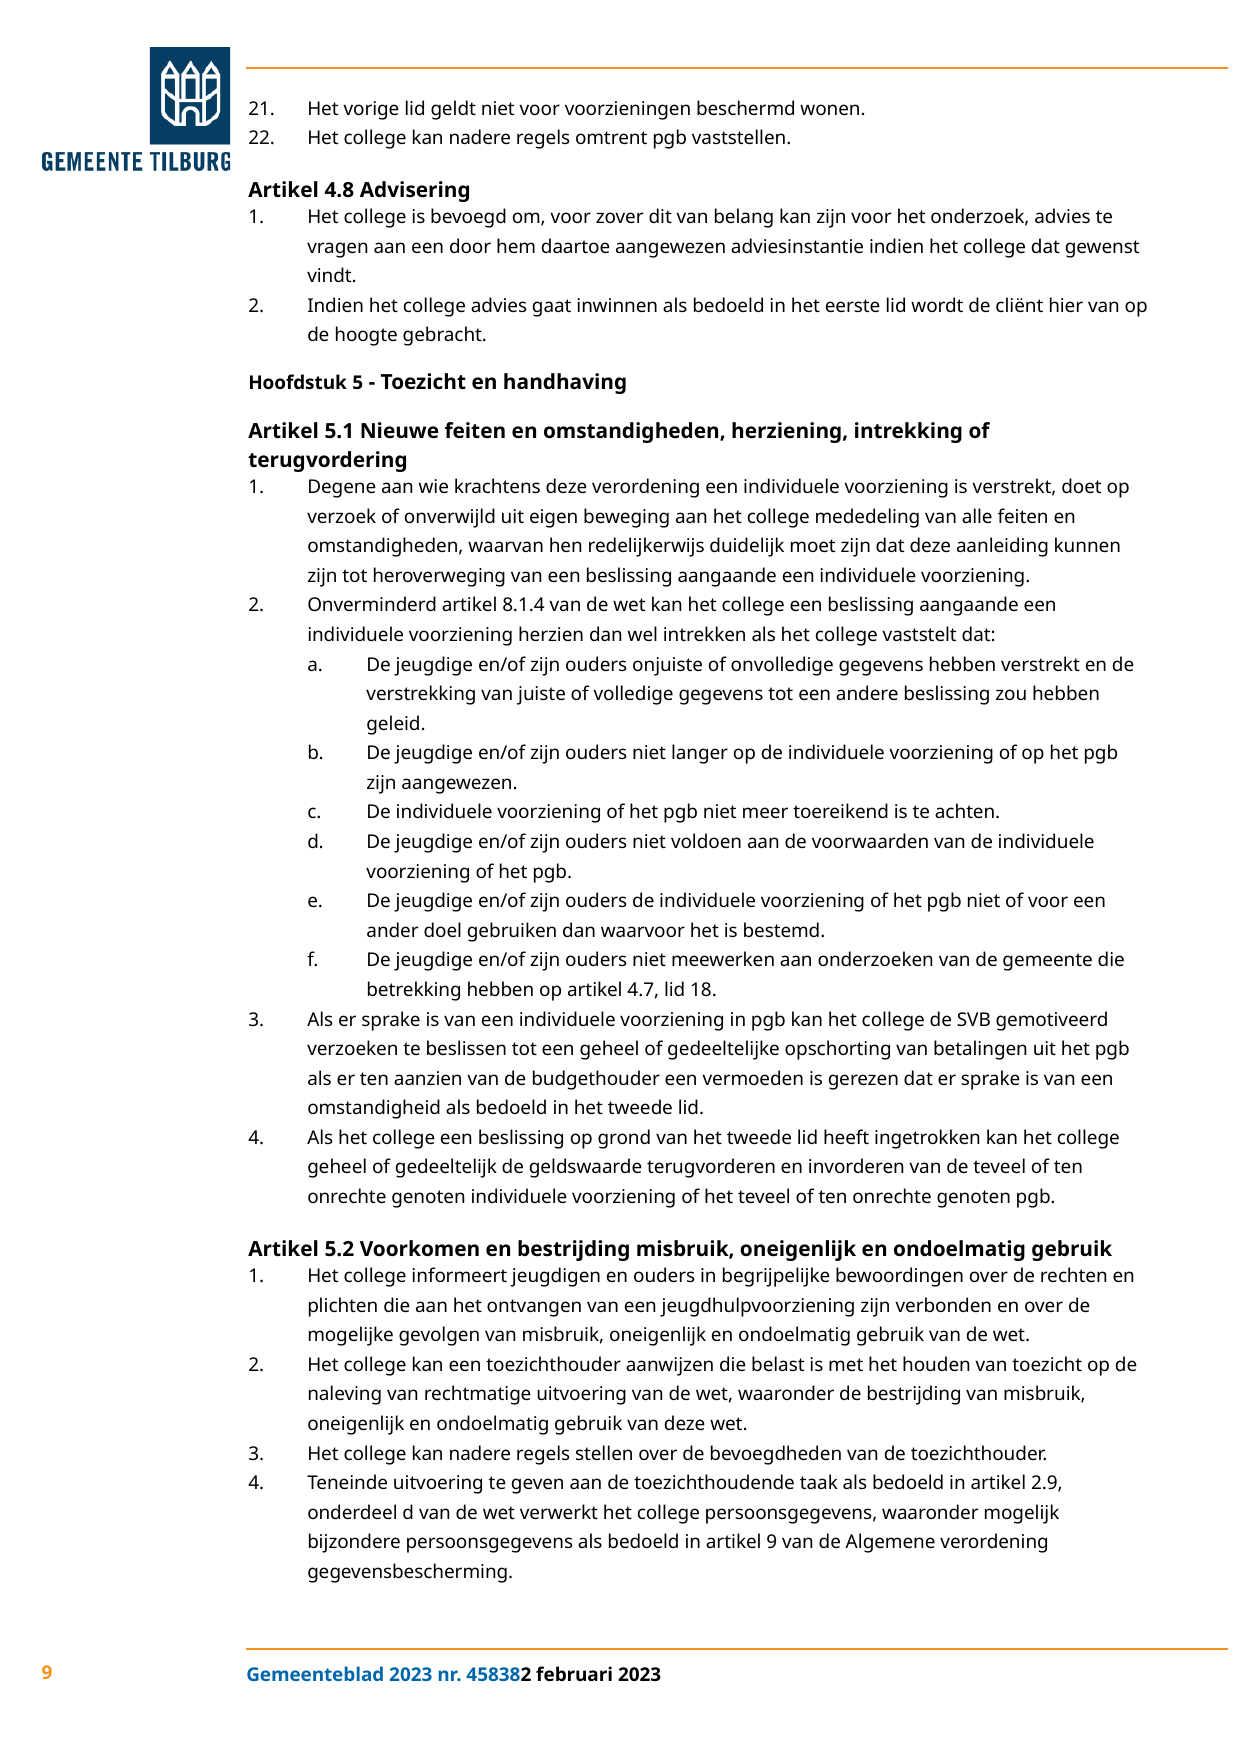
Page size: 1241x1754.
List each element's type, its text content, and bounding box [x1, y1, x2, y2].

list Indien het college advies gaat inwinnen als bedoeld in het eerste lid wordt de cliënt hier van op de hoogte gebracht. [248, 292, 1152, 347]
list De individuele voorziening of het pgb niet meer toereikend is te achten. [307, 799, 1152, 824]
list Onverminderd artikel 8.1.4 van de wet kan het college een beslissing aangaande een individuele voorziening herzien dan wel intrekken als het college vaststelt dat: [248, 592, 1152, 647]
text Artikel 5.1 Nieuwe feiten en omstandigheden, herziening, intrekking of terugvordering [248, 416, 1152, 473]
list Het college is bevoegd om, voor zover dit van belang kan zijn voor het onderzoek, advies te vragen aan een door hem daartoe aangewezen adviesinstantie indien het college dat gewenst vindt. [248, 203, 1152, 288]
list Het college kan een toezichthouder aanwijzen die belast is met het houden van toezicht op de naleving van rechtmatige uitvoering van de wet, waaronder de bestrijding van misbruik, oneigenlijk en ondoelmatig gebruik van deze wet. [248, 1351, 1152, 1436]
list Het college kan nadere regels omtrent pgb vaststellen. [248, 124, 1152, 150]
list Het college informeert jeugdigen en ouders in begrijpelijke bewoordingen over de rechten en plichten die aan het ontvangen van een jeugdhulpvoorziening zijn verbonden en over de mogelijke gevolgen van misbruik, oneigenlijk en ondoelmatig gebruik van de wet. [248, 1262, 1152, 1347]
list Degene aan wie krachtens deze verordening een individuele voorziening is verstrekt, doet op verzoek of onverwijld uit eigen beweging aan het college mededeling van alle feiten en omstandigheden, waarvan hen redelijkerwijs duidelijk moet zijn dat deze aanleiding kunnen zijn tot heroverweging van een beslissing aangaande een individuele voorziening. [248, 473, 1152, 588]
list Het vorige lid geldt niet voor voorzieningen beschermd wonen. [248, 95, 1152, 121]
picture [41, 47, 231, 172]
text Hoofdstuk 5 - Toezicht en handhaving [248, 367, 1152, 396]
list De jeugdige en/of zijn ouders onjuiste of onvolledige gegevens hebben verstrekt en de verstrekking van juiste of volledige gegevens tot een andere beslissing zou hebben geleid. [307, 651, 1152, 736]
text Artikel 4.8 Advisering [248, 175, 1152, 203]
list Als het college een beslissing op grond van het tweede lid heeft ingetrokken kan het college geheel of gedeeltelijk de geldswaarde terugvorderen en invorderen van de teveel of ten onrechte genoten individuele voorziening of het teveel of ten onrechte genoten pgb. [248, 1124, 1152, 1209]
list De jeugdige en/of zijn ouders de individuele voorziening of het pgb niet of voor een ander doel gebruiken dan waarvoor het is bestemd. [307, 887, 1152, 943]
list Teneinde uitvoering te geven aan de toezichthoudende taak als bedoeld in artikel 2.9, onderdeel d van de wet verwerkt het college persoonsgegevens, waaronder mogelijk bijzondere persoonsgegevens als bedoeld in artikel 9 van de Algemene verordening gegevensbescherming. [248, 1469, 1152, 1584]
list De jeugdige en/of zijn ouders niet langer op de individuele voorziening of op het pgb zijn aangewezen. [307, 739, 1152, 795]
list Het college kan nadere regels stellen over de bevoegdheden van de toezichthouder. [248, 1440, 1152, 1465]
list Als er sprake is van een individuele voorziening in pgb kan het college de SVB gemotiveerd verzoeken te beslissen tot een geheel of gedeeltelijke opschorting van betalingen uit het pgb als er ten aanzien van de budgethouder een vermoeden is gerezen dat er sprake is van een omstandigheid als bedoeld in het tweede lid. [248, 1006, 1152, 1120]
list De jeugdige en/of zijn ouders niet meewerken aan onderzoeken van de gemeente die betrekking hebben op artikel 4.7, lid 18. [307, 947, 1152, 1002]
list De jeugdige en/of zijn ouders niet voldoen aan de voorwaarden van de individuele voorziening of het pgb. [307, 828, 1152, 884]
text Artikel 5.2 Voorkomen en bestrijding misbruik, oneigenlijk en ondoelmatig gebruik [248, 1234, 1152, 1262]
